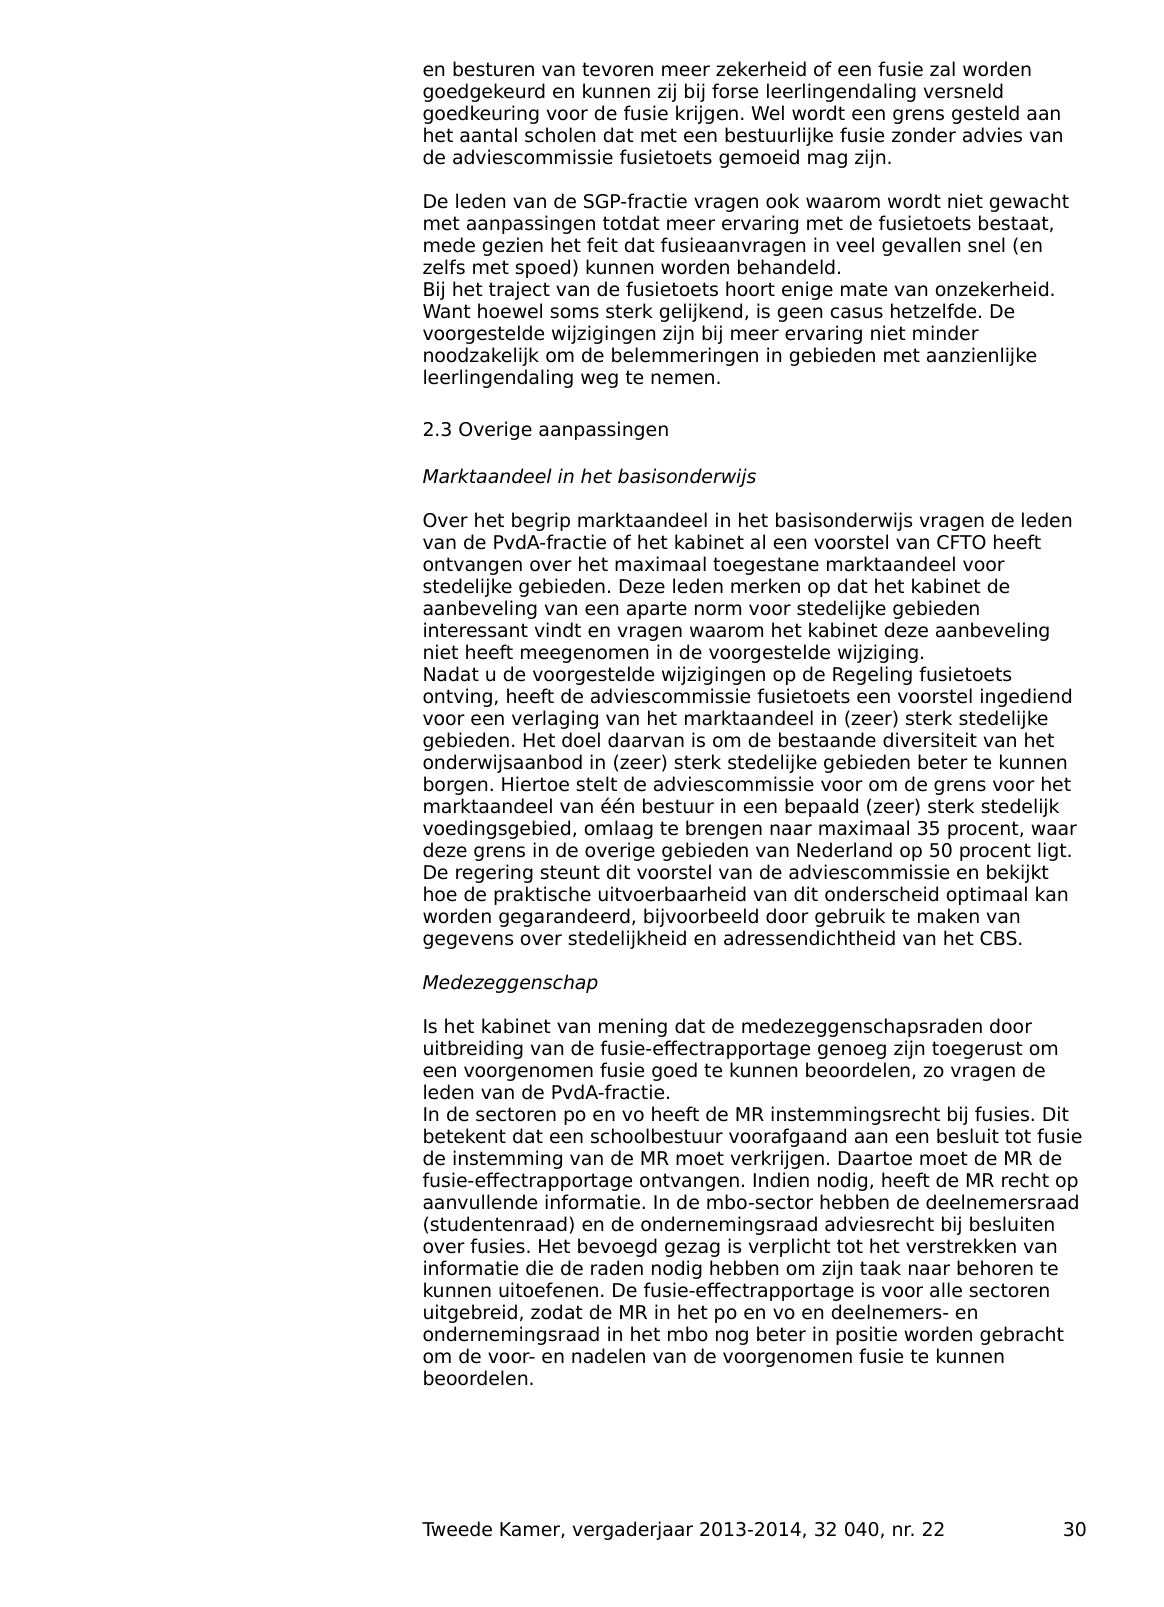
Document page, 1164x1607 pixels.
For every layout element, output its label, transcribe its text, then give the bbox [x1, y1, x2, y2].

subtitle Marktaandeel in het basisonderwijs [422, 466, 1087, 488]
subtitle Medezeggenschap [422, 972, 1087, 994]
text Nadat u de voorgestelde wijzigingen op de Regeling fusietoets ontving, heeft de adviescommissie fusietoets een voorstel ingediend voor een verlaging van het marktaandeel in (zeer) sterk stedelijke gebieden. Het doel daarvan is om de bestaande diversiteit van het onderwijsaanbod in (zeer) sterk stedelijke gebieden beter te kunnen borgen. Hiertoe stelt de adviescommissie voor om de grens voor het marktaandeel van één bestuur in een bepaald (zeer) sterk stedelijk voedingsgebied, omlaag te brengen naar maximaal 35 procent, waar deze grens in de overige gebieden van Nederland op 50 procent ligt. De regering steunt dit voorstel van de adviescommissie en bekijkt hoe de praktische uitvoerbaarheid van dit onderscheid optimaal kan worden gegarandeerd, bijvoorbeeld door gebruik te maken van gegevens over stedelijkheid en adressendichtheid van het CBS. [422, 664, 1087, 950]
text De leden van de SGP-fractie vragen ook waarom wordt niet gewacht met aanpassingen totdat meer ervaring met de fusietoets bestaat, mede gezien het feit dat fusieaanvragen in veel gevallen snel (en zelfs met spoed) kunnen worden behandeld. [422, 191, 1087, 279]
text Is het kabinet van mening dat de medezeggenschapsraden door uitbreiding van de fusie-effectrapportage genoeg zijn toegerust om een voorgenomen fusie goed te kunnen beoordelen, zo vragen de leden van de PvdA-fractie. [422, 1016, 1087, 1104]
text Over het begrip marktaandeel in het basisonderwijs vragen de leden van de PvdA-fractie of het kabinet al een voorstel van CFTO heeft ontvangen over het maximaal toegestane marktaandeel voor stedelijke gebieden. Deze leden merken op dat het kabinet de aanbeveling van een aparte norm voor stedelijke gebieden interessant vindt en vragen waarom het kabinet deze aanbeveling niet heeft meegenomen in de voorgestelde wijziging. [422, 510, 1087, 664]
subtitle 2.3 Overige aanpassingen [422, 419, 1087, 441]
text en besturen van tevoren meer zekerheid of een fusie zal worden goedgekeurd en kunnen zij bij forse leerlingendaling versneld goedkeuring voor de fusie krijgen. Wel wordt een grens gesteld aan het aantal scholen dat met een bestuurlijke fusie zonder advies van de adviescommissie fusietoets gemoeid mag zijn. [422, 59, 1087, 169]
text In de sectoren po en vo heeft de MR instemmingsrecht bij fusies. Dit betekent dat een schoolbestuur voorafgaand aan een besluit tot fusie de instemming van de MR moet verkrijgen. Daartoe moet de MR de fusie-effectrapportage ontvangen. Indien nodig, heeft de MR recht op aanvullende informatie. In de mbo-sector hebben de deelnemersraad (studentenraad) en de ondernemingsraad adviesrecht bij besluiten over fusies. Het bevoegd gezag is verplicht tot het verstrekken van informatie die de raden nodig hebben om zijn taak naar behoren te kunnen uitoefenen. De fusie-effectrapportage is voor alle sectoren uitgebreid, zodat de MR in het po en vo en deelnemers- en ondernemingsraad in het mbo nog beter in positie worden gebracht om de voor- en nadelen van de voorgenomen fusie te kunnen beoordelen. [422, 1104, 1087, 1390]
text Bij het traject van de fusietoets hoort enige mate van onzekerheid. Want hoewel soms sterk gelijkend, is geen casus hetzelfde. De voorgestelde wijzigingen zijn bij meer ervaring niet minder noodzakelijk om de belemmeringen in gebieden met aanzienlijke leerlingendaling weg te nemen. [422, 279, 1087, 389]
